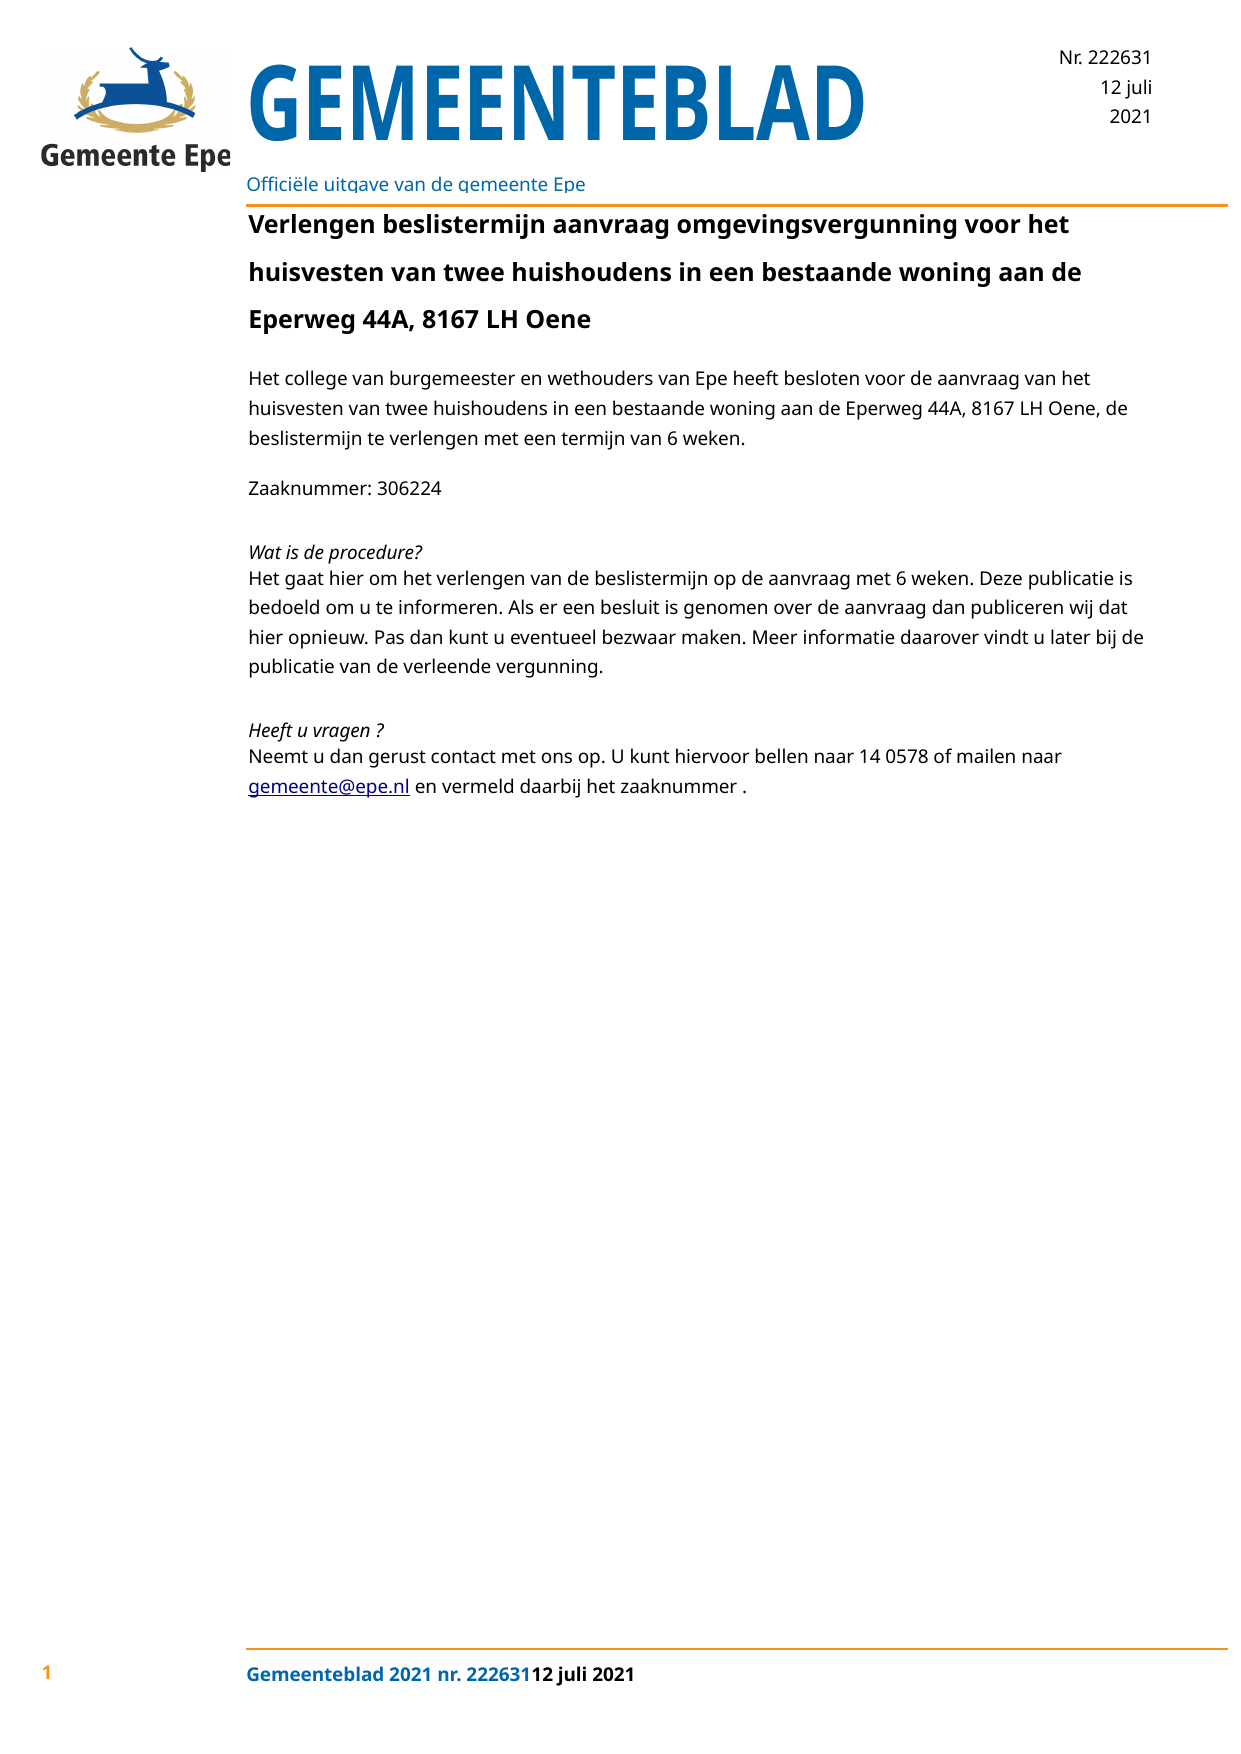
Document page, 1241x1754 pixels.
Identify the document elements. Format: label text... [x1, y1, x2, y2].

text Het college van burgemeester en wethouders van Epe heeft besloten voor de aanvraag van het huisvesten van twee huishoudens in een bestaande woning aan de Eperweg 44A, 8167 LH Oene, de beslistermijn te verlengen met een termijn van 6 weken. [248, 366, 1152, 450]
text Verlengen beslistermijn aanvraag omgevingsvergunning voor het huisvesten van twee huishoudens in een bestaande woning aan de Eperweg 44A, 8167 LH Oene [248, 207, 1152, 336]
text Neemt u dan gerust contact met ons op. U kunt hiervoor bellen naar 14 0578 of mailen naar gemeente@epe.nl en vermeld daarbij het zaaknummer . [248, 743, 1152, 798]
text Het gaat hier om het verlengen van de beslistermijn op de aanvraag met 6 weken. Deze publicatie is bedoeld om u te informeren. Als er een besluit is genomen over de aanvraag dan publiceren wij dat hier opnieuw. Pas dan kunt u eventueel bezwaar maken. Meer informatie daarover vindt u later bij de publicatie van de verleende vergunning. [248, 565, 1152, 679]
picture [41, 47, 231, 172]
text Wat is de procedure? [248, 539, 1152, 565]
text Heeft u vragen ? [248, 717, 1152, 743]
text Zaaknummer: 306224 [248, 475, 1152, 501]
